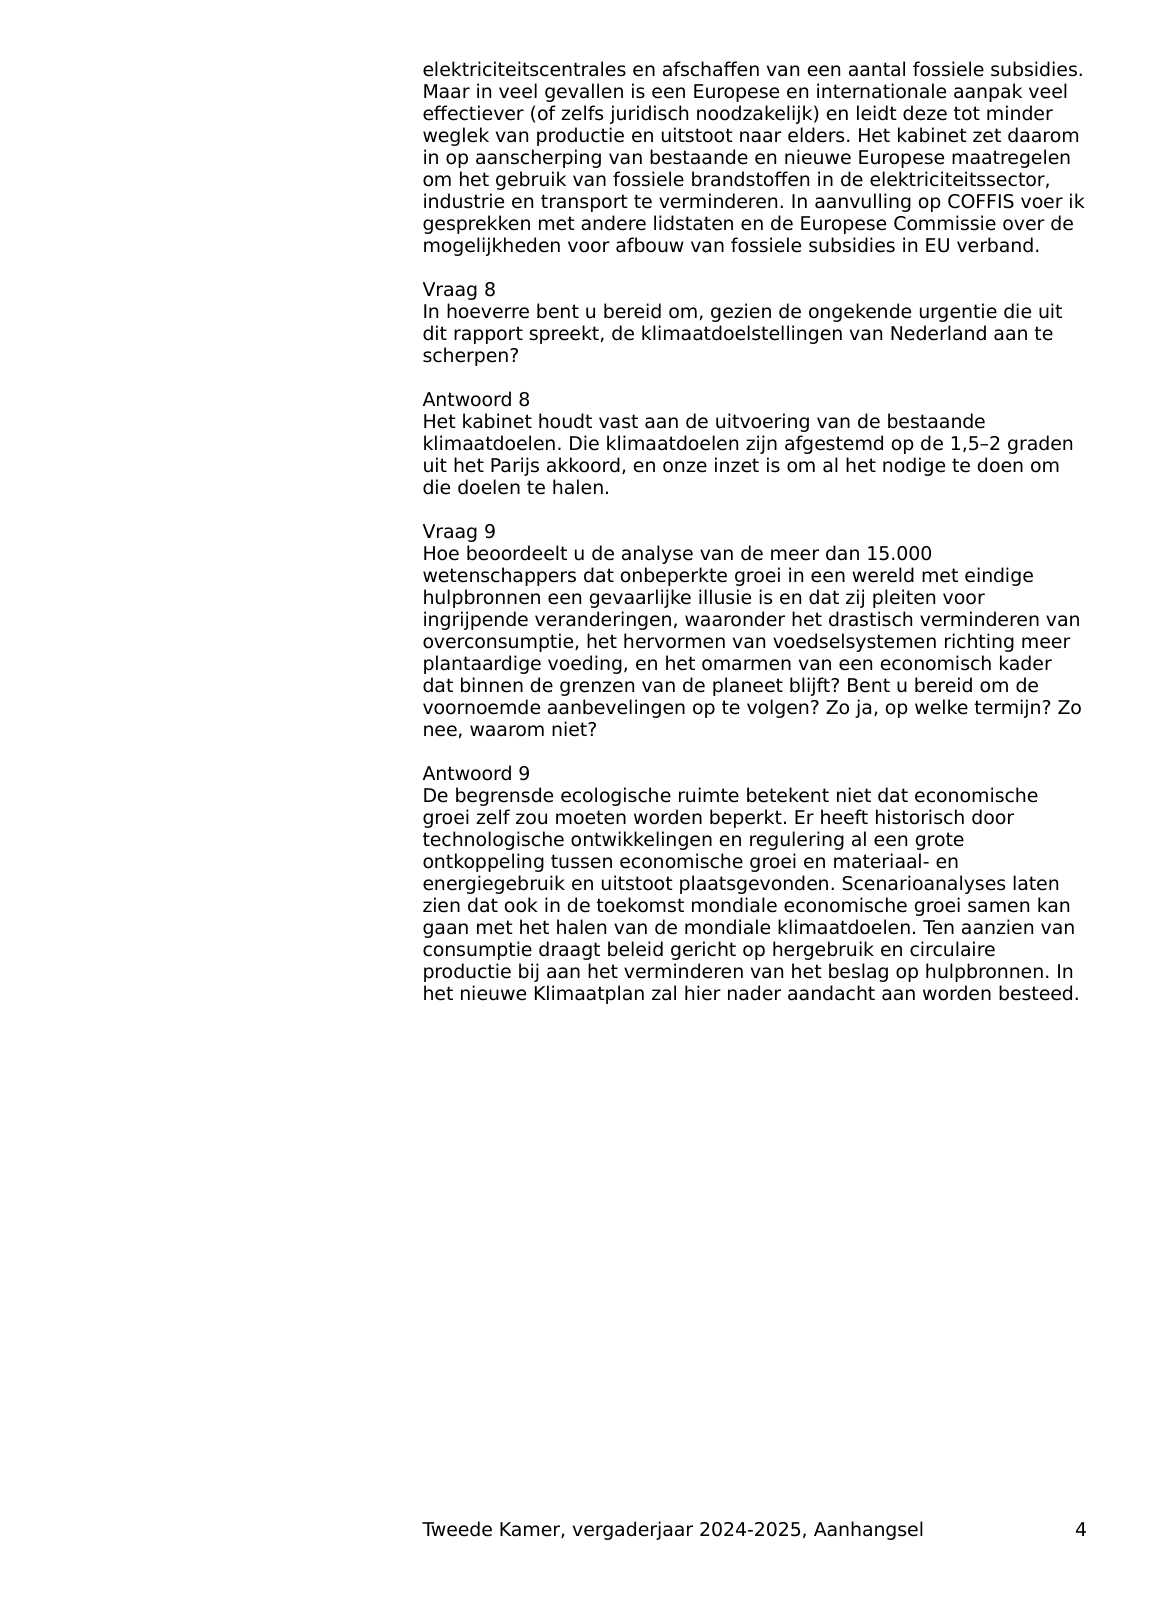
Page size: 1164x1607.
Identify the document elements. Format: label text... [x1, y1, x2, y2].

text Het kabinet houdt vast aan de uitvoering van de bestaande klimaatdoelen. Die klimaatdoelen zijn afgestemd op de 1,5–2 graden uit het Parijs akkoord, en onze inzet is om al het nodige te doen om die doelen te halen. [422, 411, 1087, 499]
text Vraag 9 [422, 521, 1087, 543]
text In hoeverre bent u bereid om, gezien de ongekende urgentie die uit dit rapport spreekt, de klimaatdoelstellingen van Nederland aan te scherpen? [422, 301, 1087, 367]
text Antwoord 8 [422, 389, 1087, 411]
text elektriciteitscentrales en afschaffen van een aantal fossiele subsidies. Maar in veel gevallen is een Europese en internationale aanpak veel effectiever (of zelfs juridisch noodzakelijk) en leidt deze tot minder weglek van productie en uitstoot naar elders. Het kabinet zet daarom in op aanscherping van bestaande en nieuwe Europese maatregelen om het gebruik van fossiele brandstoffen in de elektriciteitssector, industrie en transport te verminderen. In aanvulling op COFFIS voer ik gesprekken met andere lidstaten en de Europese Commissie over de mogelijkheden voor afbouw van fossiele subsidies in EU verband. [422, 59, 1087, 257]
text Vraag 8 [422, 279, 1087, 301]
text Antwoord 9 [422, 763, 1087, 785]
text De begrensde ecologische ruimte betekent niet dat economische groei zelf zou moeten worden beperkt. Er heeft historisch door technologische ontwikkelingen en regulering al een grote ontkoppeling tussen economische groei en materiaal- en energiegebruik en uitstoot plaatsgevonden. Scenarioanalyses laten zien dat ook in de toekomst mondiale economische groei samen kan gaan met het halen van de mondiale klimaatdoelen. Ten aanzien van consumptie draagt beleid gericht op hergebruik en circulaire productie bij aan het verminderen van het beslag op hulpbronnen. In het nieuwe Klimaatplan zal hier nader aandacht aan worden besteed. [422, 785, 1087, 1005]
text Hoe beoordeelt u de analyse van de meer dan 15.000 wetenschappers dat onbeperkte groei in een wereld met eindige hulpbronnen een gevaarlijke illusie is en dat zij pleiten voor ingrijpende veranderingen, waaronder het drastisch verminderen van overconsumptie, het hervormen van voedselsystemen richting meer plantaardige voeding, en het omarmen van een economisch kader dat binnen de grenzen van de planeet blijft? Bent u bereid om de voornoemde aanbevelingen op te volgen? Zo ja, op welke termijn? Zo nee, waarom niet? [422, 543, 1087, 741]
